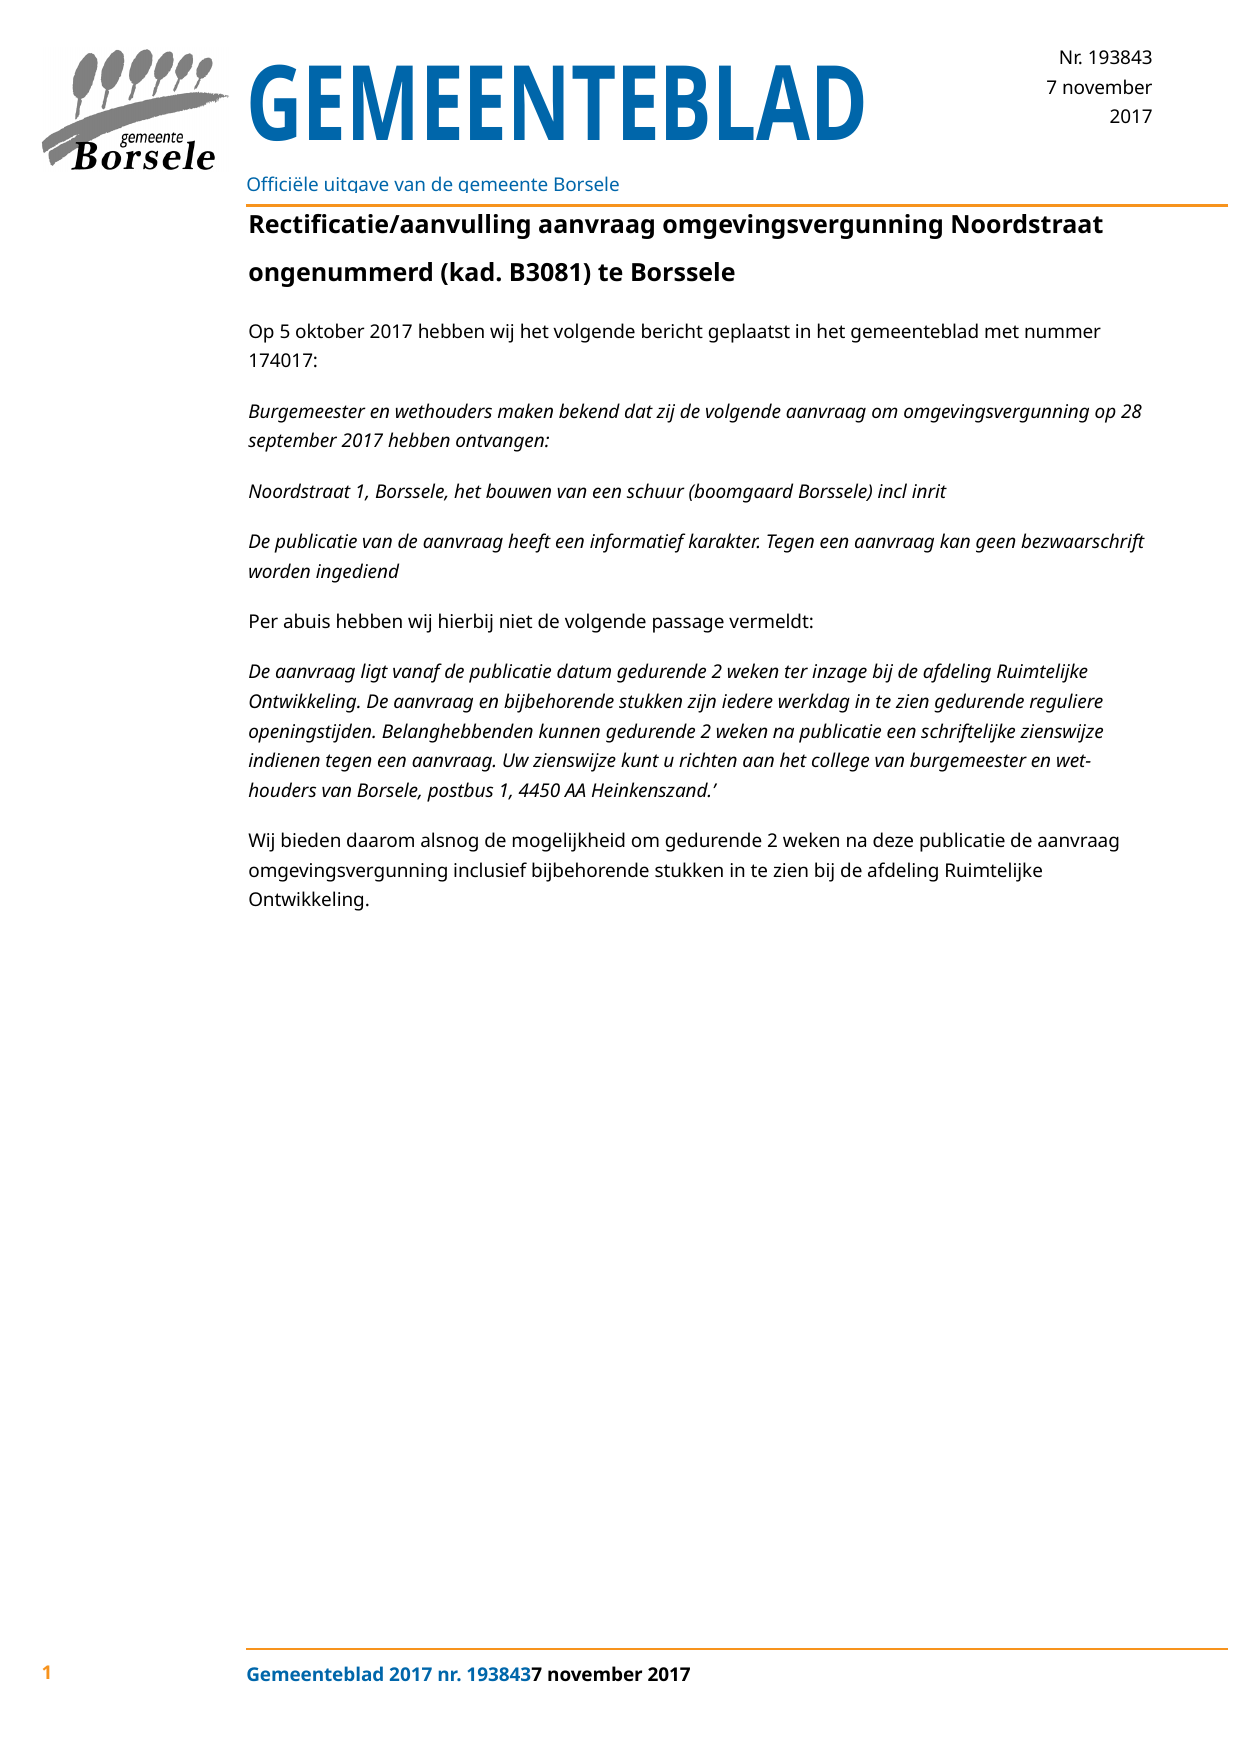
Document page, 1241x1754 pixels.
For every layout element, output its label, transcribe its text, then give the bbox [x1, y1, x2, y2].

text De aanvraag ligt vanaf de publicatie datum gedurende 2 weken ter inzage bij de afdeling Ruimtelijke Ontwikkeling. De aanvraag en bijbehorende stukken zijn iedere werkdag in te zien gedurende reguliere openingstijden. Belanghebbenden kunnen gedurende 2 weken na publicatie een schriftelijke zienswijze indienen tegen een aanvraag. Uw zienswijze kunt u richten aan het college van burgemeester en wet-houders van Borsele, postbus 1, 4450 AA Heinkenszand.’ [248, 659, 1152, 803]
text Burgemeester en wethouders maken bekend dat zij de volgende aanvraag om omgevingsvergunning op 28 september 2017 hebben ontvangen: [248, 398, 1152, 453]
text Noordstraat 1, Borssele, het bouwen van een schuur (boomgaard Borssele) incl inrit [248, 478, 1152, 504]
text Per abuis hebben wij hierbij niet de volgende passage vermeldt: [248, 608, 1152, 634]
text Wij bieden daarom alsnog de mogelijkheid om gedurende 2 weken na deze publicatie de aanvraag omgevingsvergunning inclusief bijbehorende stukken in te zien bij de afdeling Ruimtelijke Ontwikkeling. [248, 827, 1152, 912]
text Op 5 oktober 2017 hebben wij het volgende bericht geplaatst in het gemeenteblad met nummer 174017: [248, 318, 1152, 373]
text Rectificatie/aanvulling aanvraag omgevingsvergunning Noordstraat ongenummerd (kad. B3081) te Borssele [248, 207, 1152, 288]
picture [41, 47, 231, 172]
text De publicatie van de aanvraag heeft een informatief karakter. Tegen een aanvraag kan geen bezwaarschrift worden ingediend [248, 528, 1152, 584]
